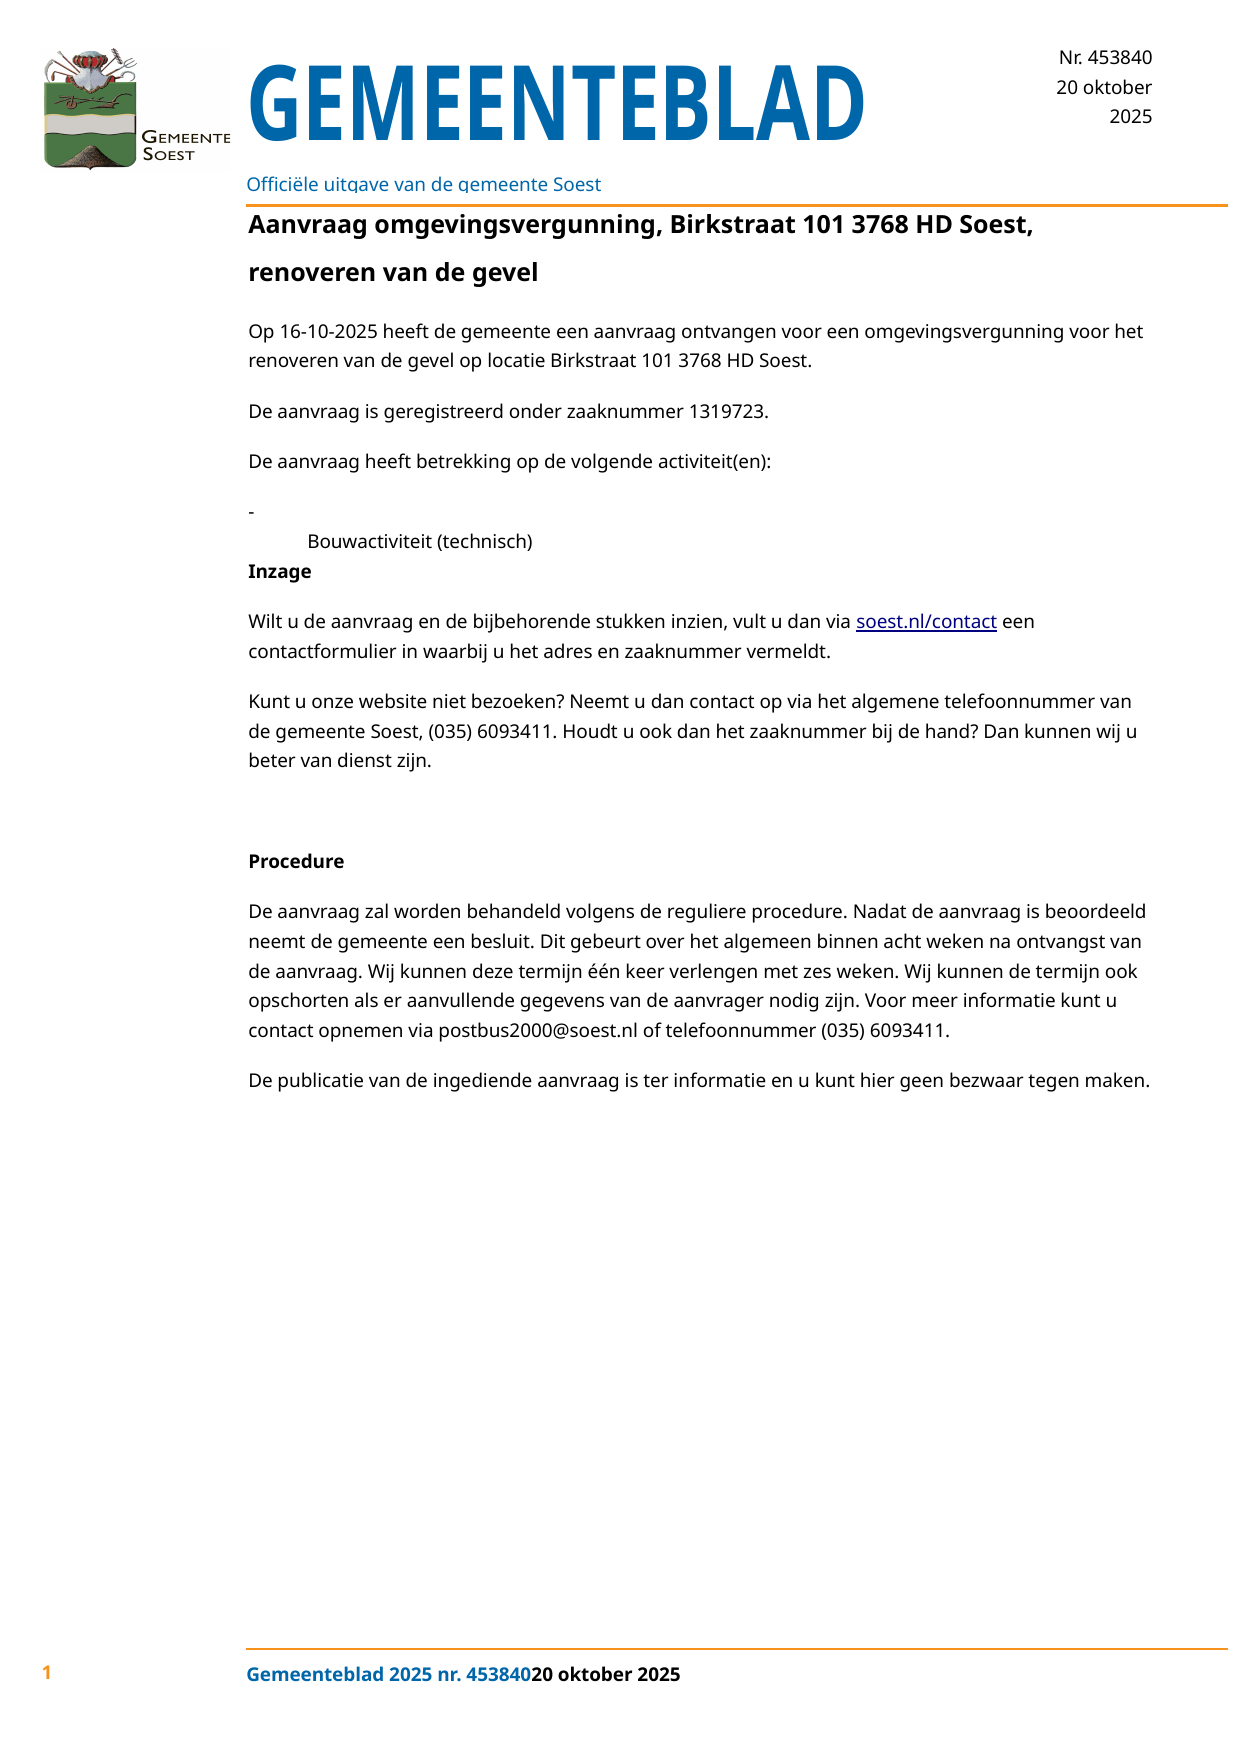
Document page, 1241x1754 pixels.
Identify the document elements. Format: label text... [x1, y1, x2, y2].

list Bouwactiviteit (technisch) [248, 528, 1152, 554]
text Aanvraag omgevingsvergunning, Birkstraat 101 3768 HD Soest, renoveren van de gevel [248, 207, 1152, 288]
text De aanvraag heeft betrekking op de volgende activiteit(en): [248, 448, 1152, 474]
picture [41, 47, 231, 172]
text Inzage [248, 558, 1152, 584]
text Op 16-10-2025 heeft de gemeente een aanvraag ontvangen voor een omgevingsvergunning voor het renoveren van de gevel op locatie Birkstraat 101 3768 HD Soest. [248, 318, 1152, 373]
text Wilt u de aanvraag en de bijbehorende stukken inzien, vult u dan via soest.nl/contact een contactformulier in waarbij u het adres en zaaknummer vermeldt. [248, 608, 1152, 664]
text De aanvraag is geregistreerd onder zaaknummer 1319723. [248, 398, 1152, 424]
text Kunt u onze website niet bezoeken? Neemt u dan contact op via het algemene telefoonnummer van de gemeente Soest, (035) 6093411. Houdt u ook dan het zaaknummer bij de hand? Dan kunnen wij u beter van dienst zijn. [248, 688, 1152, 773]
text De aanvraag zal worden behandeld volgens de reguliere procedure. Nadat de aanvraag is beoordeeld neemt de gemeente een besluit. Dit gebeurt over het algemeen binnen acht weken na ontvangst van de aanvraag. Wij kunnen deze termijn één keer verlengen met zes weken. Wij kunnen de termijn ook opschorten als er aanvullende gegevens van de aanvrager nodig zijn. Voor meer informatie kunt u contact opnemen via postbus2000@soest.nl of telefoonnummer (035) 6093411. [248, 899, 1152, 1043]
text Procedure [248, 848, 1152, 874]
text De publicatie van de ingediende aanvraag is ter informatie en u kunt hier geen bezwaar tegen maken. [248, 1067, 1152, 1093]
